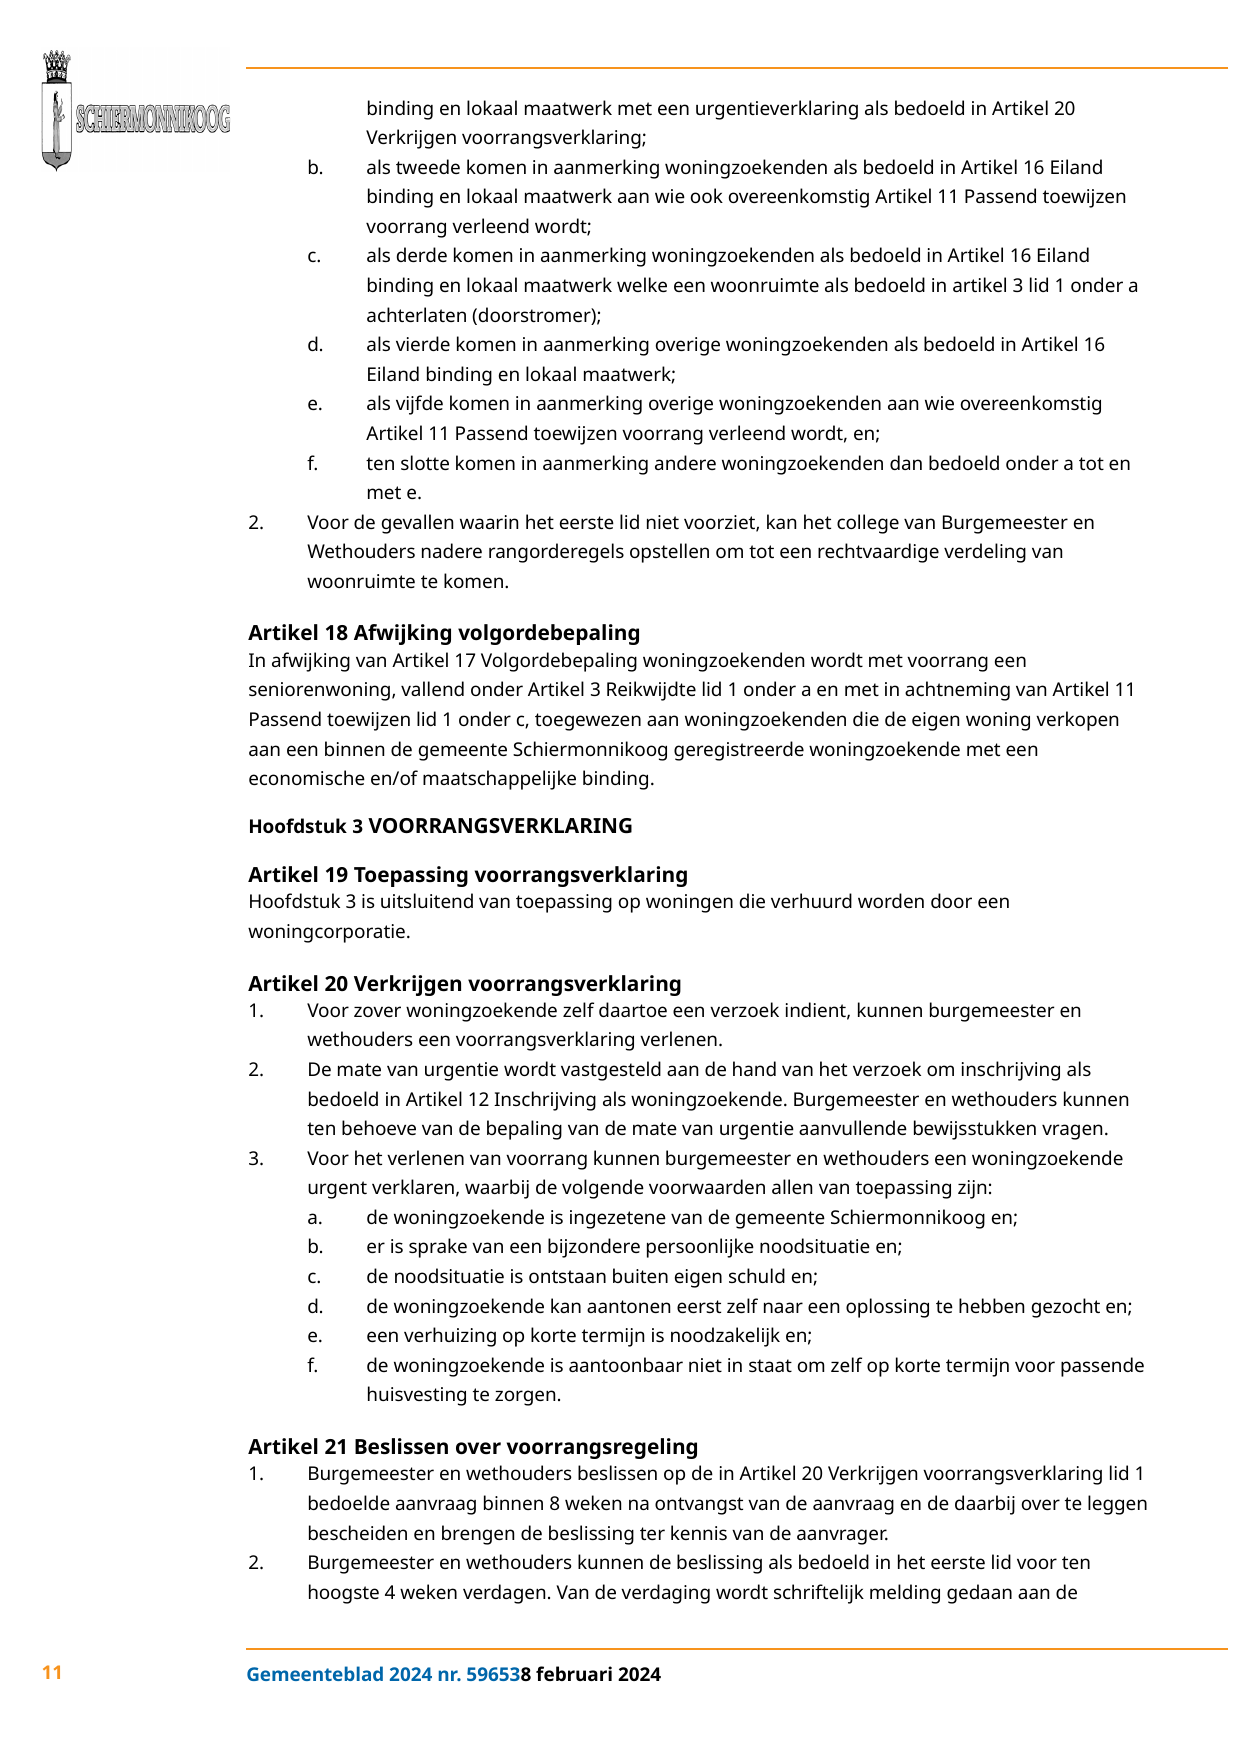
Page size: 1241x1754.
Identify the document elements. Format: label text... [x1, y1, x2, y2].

list als vijfde komen in aanmerking overige woningzoekenden aan wie overeenkomstig Artikel 11 Passend toewijzen voorrang verleend wordt, en; [307, 391, 1152, 446]
list De mate van urgentie wordt vastgesteld aan de hand van het verzoek om inschrijving als bedoeld in Artikel 12 Inschrijving als woningzoekende. Burgemeester en wethouders kunnen ten behoeve van de bepaling van de mate van urgentie aanvullende bewijsstukken vragen. [248, 1056, 1152, 1141]
text Artikel 21 Beslissen over voorrangsregeling [248, 1432, 1152, 1461]
text Hoofdstuk 3 is uitsluitend van toepassing op woningen die verhuurd worden door een woningcorporatie. [248, 889, 1152, 944]
list de woningzoekende is aantoonbaar niet in staat om zelf op korte termijn voor passende huisvesting te zorgen. [307, 1352, 1152, 1407]
list Voor zover woningzoekende zelf daartoe een verzoek indient, kunnen burgemeester en wethouders een voorrangsverklaring verlenen. [248, 997, 1152, 1052]
list als vierde komen in aanmerking overige woningzoekenden als bedoeld in Artikel 16 Eiland binding en lokaal maatwerk; [307, 331, 1152, 387]
text Hoofdstuk 3 VOORRANGSVERKLARING [248, 811, 1152, 839]
list de woningzoekende kan aantonen eerst zelf naar een oplossing te hebben gezocht en; [307, 1293, 1152, 1319]
text Artikel 19 Toepassing voorrangsverklaring [248, 860, 1152, 889]
text Artikel 20 Verkrijgen voorrangsverklaring [248, 969, 1152, 997]
list de noodsituatie is ontstaan buiten eigen schuld en; [307, 1263, 1152, 1289]
list binding en lokaal maatwerk met een urgentieverklaring als bedoeld in Artikel 20 Verkrijgen voorrangsverklaring; [307, 95, 1152, 150]
list Voor de gevallen waarin het eerste lid niet voorziet, kan het college van Burgemeester en Wethouders nadere rangorderegels opstellen om tot een rechtvaardige verdeling van woonruimte te komen. [248, 509, 1152, 594]
list een verhuizing op korte termijn is noodzakelijk en; [307, 1322, 1152, 1348]
list Voor het verlenen van voorrang kunnen burgemeester en wethouders een woningzoekende urgent verklaren, waarbij de volgende voorwaarden allen van toepassing zijn: [248, 1145, 1152, 1200]
picture [41, 47, 231, 172]
text In afwijking van Artikel 17 Volgordebepaling woningzoekenden wordt met voorrang een seniorenwoning, vallend onder Artikel 3 Reikwijdte lid 1 onder a en met in achtneming van Artikel 11 Passend toewijzen lid 1 onder c, toegewezen aan woningzoekenden die de eigen woning verkopen aan een binnen de gemeente Schiermonnikoog geregistreerde woningzoekende met een economische en/of maatschappelijke binding. [248, 647, 1152, 791]
text Artikel 18 Afwijking volgordebepaling [248, 618, 1152, 647]
list ten slotte komen in aanmerking andere woningzoekenden dan bedoeld onder a tot en met e. [307, 450, 1152, 505]
list als derde komen in aanmerking woningzoekenden als bedoeld in Artikel 16 Eiland binding en lokaal maatwerk welke een woonruimte als bedoeld in artikel 3 lid 1 onder a achterlaten (doorstromer); [307, 243, 1152, 328]
list Burgemeester en wethouders kunnen de beslissing als bedoeld in het eerste lid voor ten hoogste 4 weken verdagen. Van de verdaging wordt schriftelijk melding gedaan aan de [248, 1549, 1152, 1604]
list de woningzoekende is ingezetene van de gemeente Schiermonnikoog en; [307, 1204, 1152, 1230]
list er is sprake van een bijzondere persoonlijke noodsituatie en; [307, 1234, 1152, 1259]
list als tweede komen in aanmerking woningzoekenden als bedoeld in Artikel 16 Eiland binding en lokaal maatwerk aan wie ook overeenkomstig Artikel 11 Passend toewijzen voorrang verleend wordt; [307, 154, 1152, 239]
list Burgemeester en wethouders beslissen op de in Artikel 20 Verkrijgen voorrangsverklaring lid 1 bedoelde aanvraag binnen 8 weken na ontvangst van de aanvraag en de daarbij over te leggen bescheiden en brengen de beslissing ter kennis van de aanvrager. [248, 1461, 1152, 1545]
